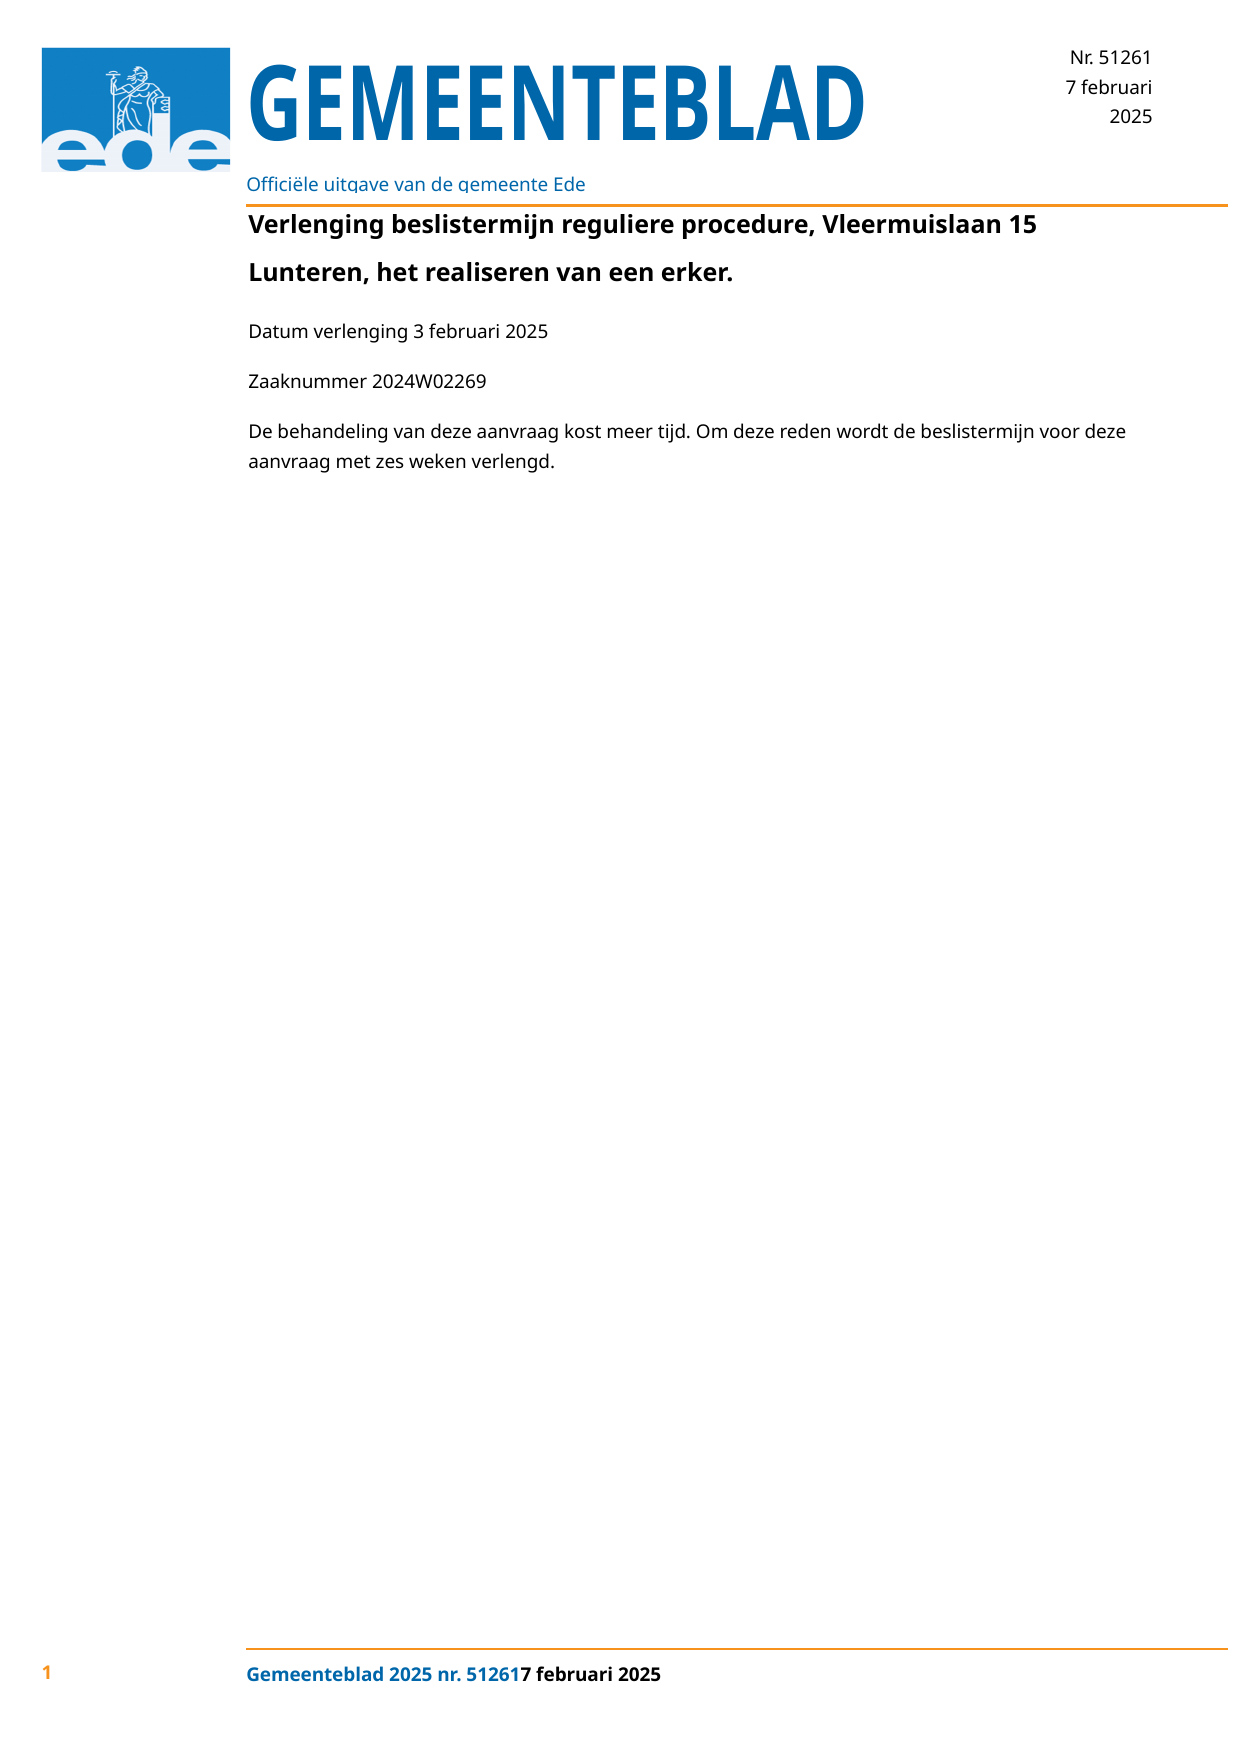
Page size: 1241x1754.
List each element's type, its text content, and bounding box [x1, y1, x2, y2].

text Datum verlenging 3 februari 2025 [248, 318, 1152, 344]
text Verlenging beslistermijn reguliere procedure, Vleermuislaan 15 Lunteren, het realiseren van een erker. [248, 207, 1152, 288]
picture [41, 47, 231, 172]
text Zaaknummer 2024W02269 [248, 368, 1152, 394]
text De behandeling van deze aanvraag kost meer tijd. Om deze reden wordt de beslistermijn voor deze aanvraag met zes weken verlengd. [248, 419, 1152, 474]
